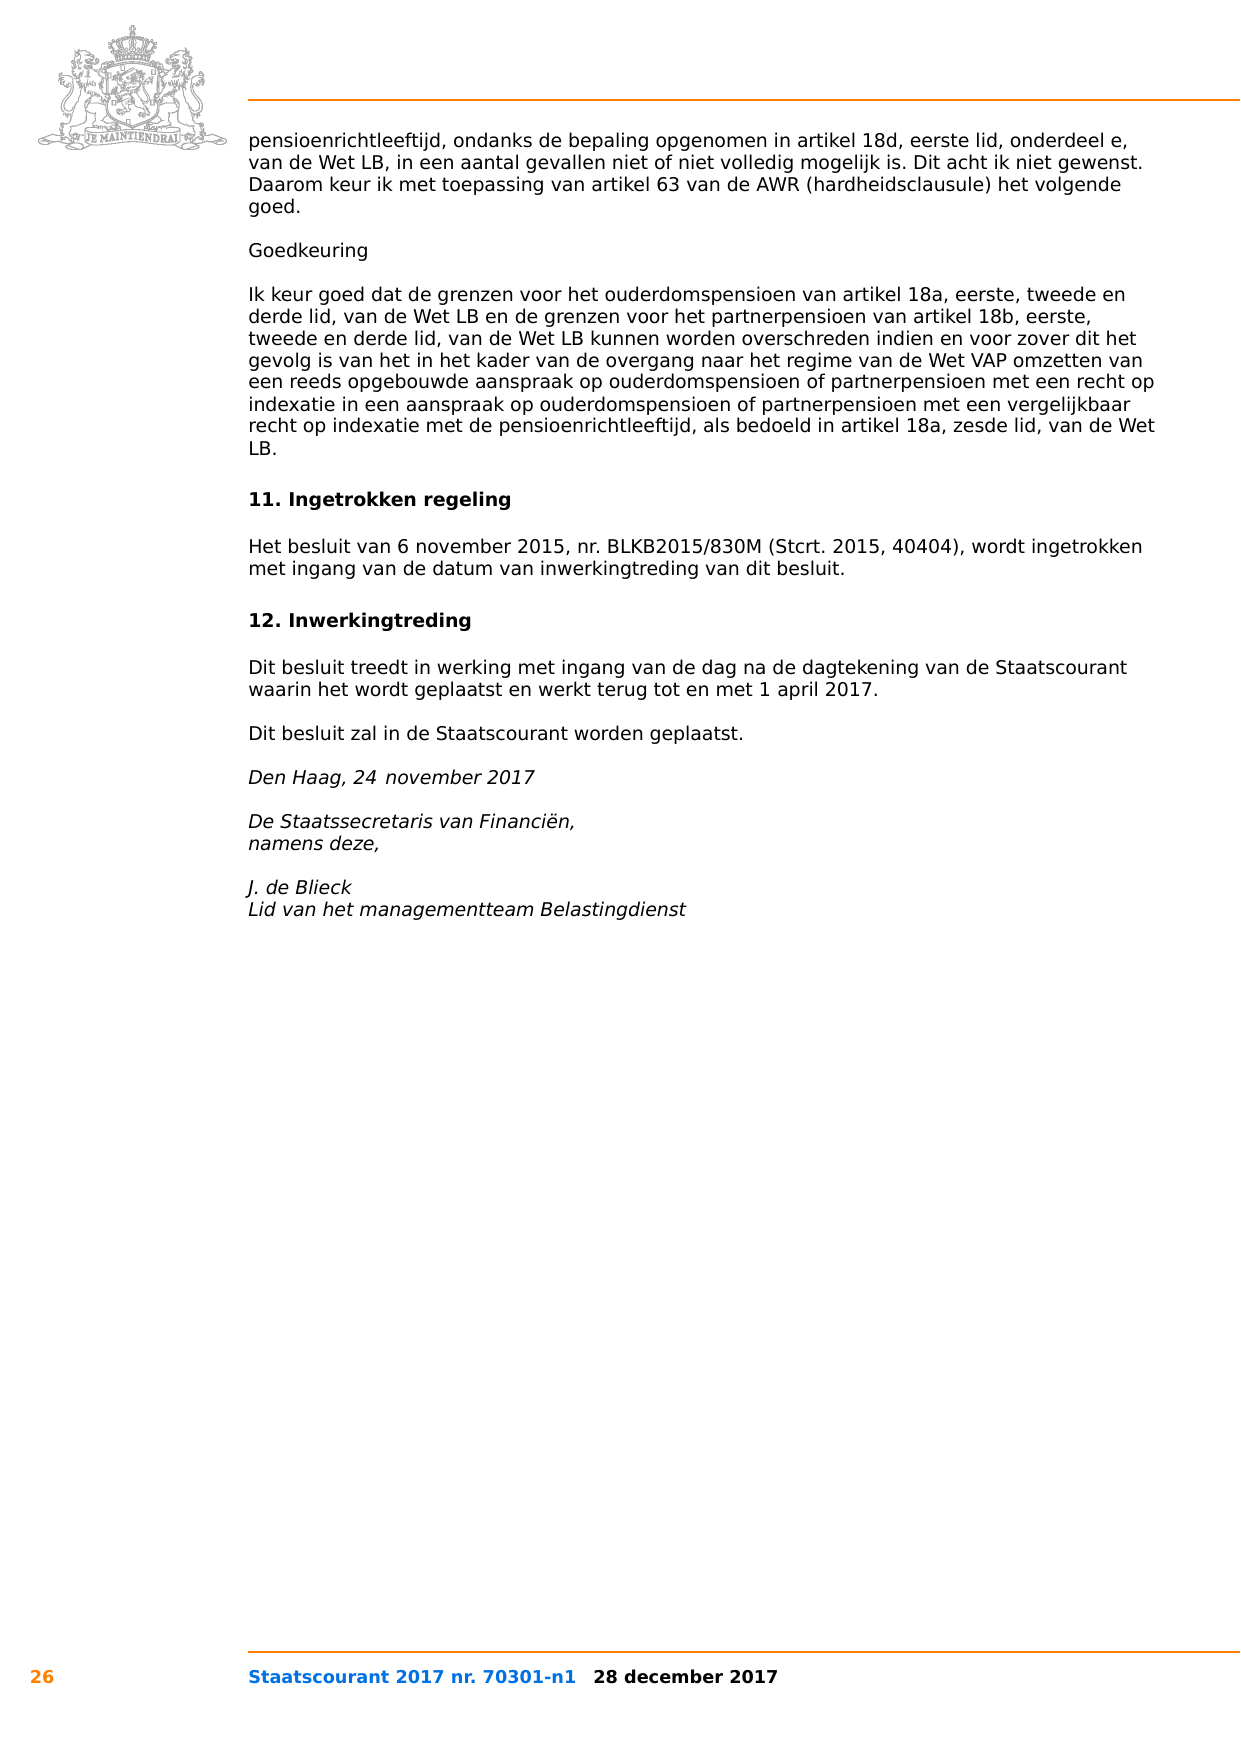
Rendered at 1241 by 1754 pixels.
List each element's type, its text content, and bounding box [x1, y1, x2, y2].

text Den Haag, 24 november 2017 [248, 767, 1163, 789]
picture [38, 25, 227, 150]
text Goedkeuring [248, 240, 1163, 262]
text pensioenrichtleeftijd, ondanks de bepaling opgenomen in artikel 18d, eerste lid, onderdeel e, van de Wet LB, in een aantal gevallen niet of niet volledig mogelijk is. Dit acht ik niet gewenst. Daarom keur ik met toepassing van artikel 63 van de AWR (hardheidsclausule) het volgende goed. [248, 130, 1163, 218]
text Dit besluit zal in de Staatscourant worden geplaatst. [248, 723, 1163, 745]
text Het besluit van 6 november 2015, nr. BLKB2015/830M (Stcrt. 2015, 40404), wordt ingetrokken met ingang van de datum van inwerkingtreding van dit besluit. [248, 536, 1163, 580]
subtitle 12. Inwerkingtreding [248, 610, 1163, 632]
subtitle 11. Ingetrokken regeling [248, 489, 1163, 511]
text De Staatssecretaris van Financiën, namens deze, J. de Blieck Lid van het managementteam Belastingdienst [248, 811, 1163, 921]
text Dit besluit treedt in werking met ingang van de dag na de dagtekening van de Staatscourant waarin het wordt geplaatst en werkt terug tot en met 1 april 2017. [248, 657, 1163, 701]
text Ik keur goed dat de grenzen voor het ouderdomspensioen van artikel 18a, eerste, tweede en derde lid, van de Wet LB en de grenzen voor het partnerpensioen van artikel 18b, eerste, tweede en derde lid, van de Wet LB kunnen worden overschreden indien en voor zover dit het gevolg is van het in het kader van de overgang naar het regime van de Wet VAP omzetten van een reeds opgebouwde aanspraak op ouderdomspensioen of partnerpensioen met een recht op indexatie in een aanspraak op ouderdomspensioen of partnerpensioen met een vergelijkbaar recht op indexatie met de pensioenrichtleeftijd, als bedoeld in artikel 18a, zesde lid, van de Wet LB. [248, 283, 1163, 459]
